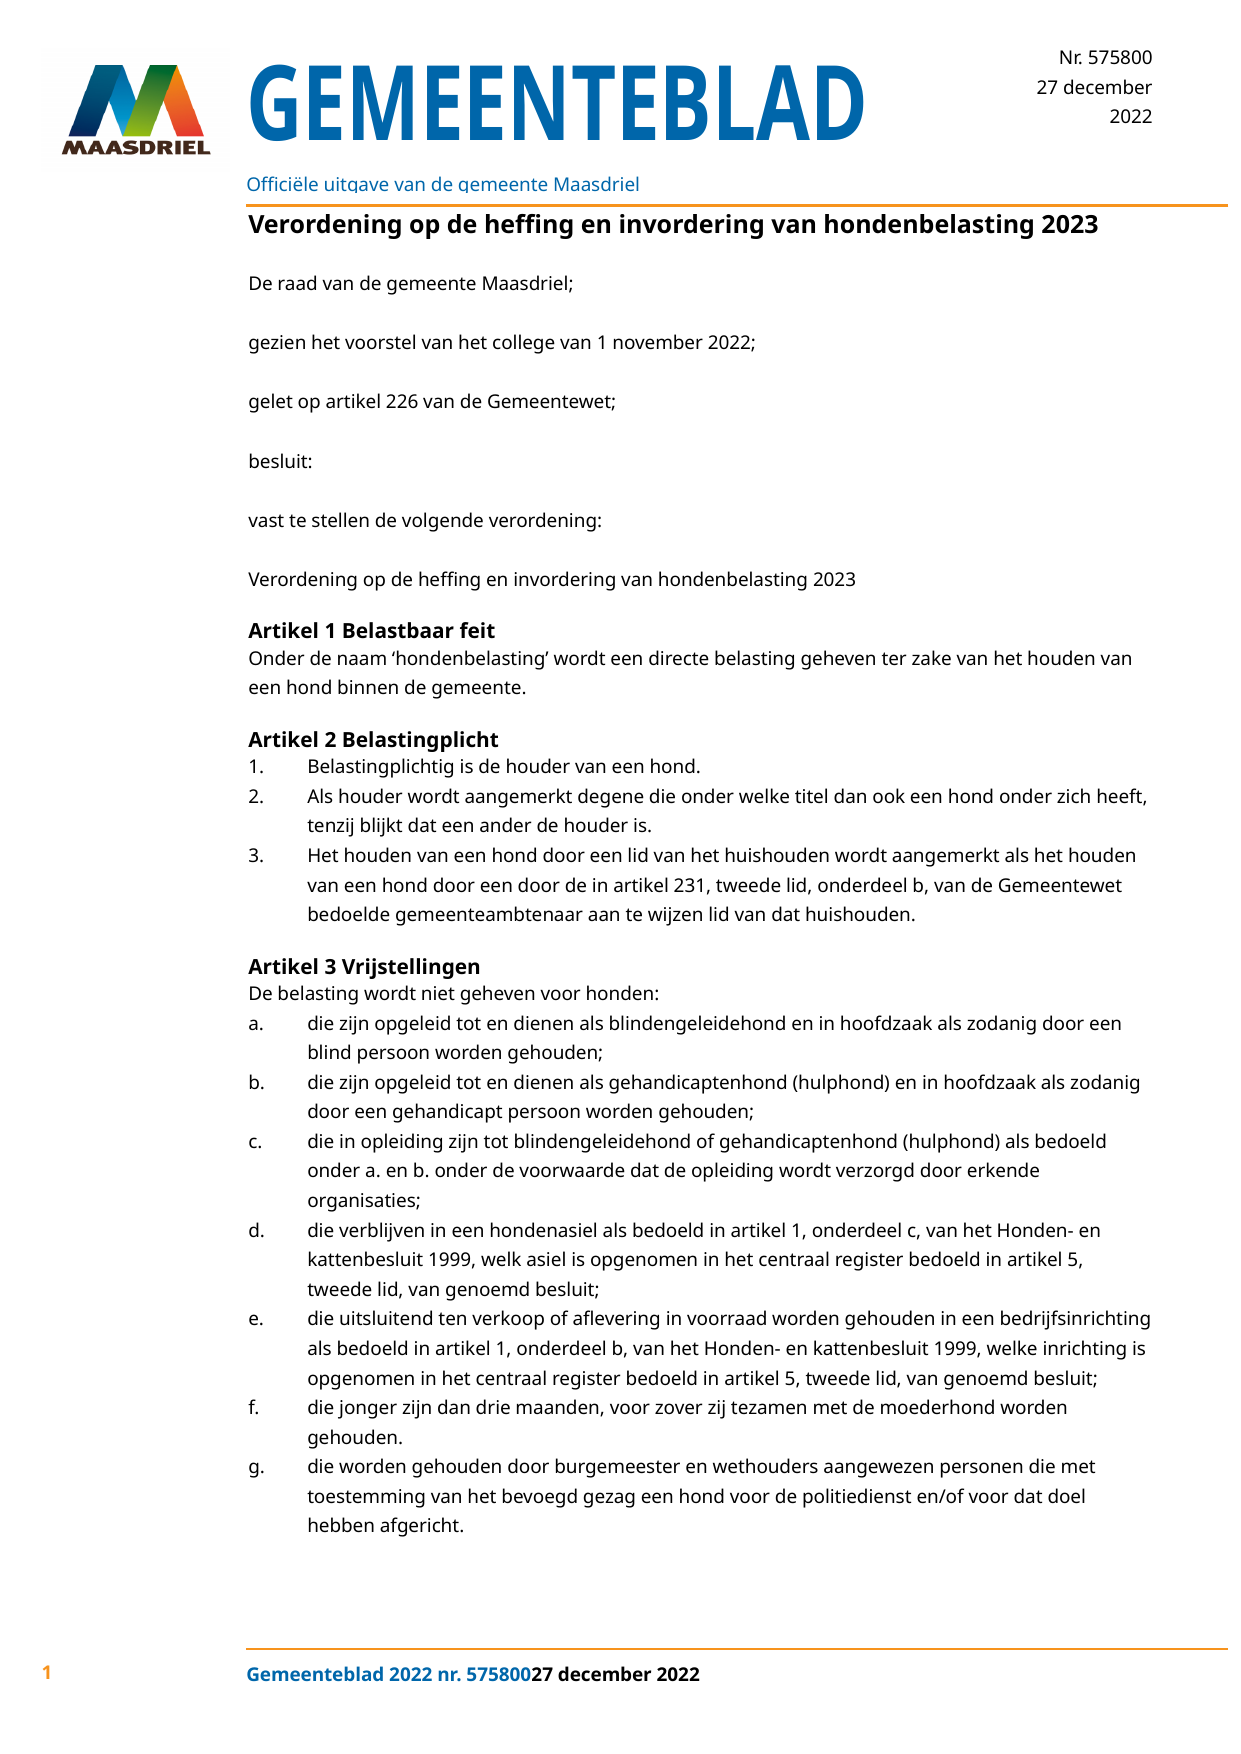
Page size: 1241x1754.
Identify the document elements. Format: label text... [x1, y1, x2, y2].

list die verblijven in een hondenasiel als bedoeld in artikel 1, onderdeel c, van het Honden- en kattenbesluit 1999, welk asiel is opgenomen in het centraal register bedoeld in artikel 5, tweede lid, van genoemd besluit; [248, 1217, 1152, 1302]
list Belastingplichtig is de houder van een hond. [248, 753, 1152, 779]
text gelet op artikel 226 van de Gemeentewet; [248, 389, 1152, 414]
list Als houder wordt aangemerkt degene die onder welke titel dan ook een hond onder zich heeft, tenzij blijkt dat een ander de houder is. [248, 783, 1152, 838]
text gezien het voorstel van het college van 1 november 2022; [248, 329, 1152, 355]
text Artikel 1 Belastbaar feit [248, 617, 1152, 645]
list die worden gehouden door burgemeester en wethouders aangewezen personen die met toestemming van het bevoegd gezag een hond voor de politiedienst en/of voor dat doel hebben afgericht. [248, 1453, 1152, 1538]
list Het houden van een hond door een lid van het huishouden wordt aangemerkt als het houden van een hond door een door de in artikel 231, tweede lid, onderdeel b, van de Gemeentewet bedoelde gemeenteambtenaar aan te wijzen lid van dat huishouden. [248, 842, 1152, 927]
text Verordening op de heffing en invordering van hondenbelasting 2023 [248, 207, 1152, 241]
list die in opleiding zijn tot blindengeleidehond of gehandicaptenhond (hulphond) als bedoeld onder a. en b. onder de voorwaarde dat de opleiding wordt verzorgd door erkende organisaties; [248, 1128, 1152, 1213]
text Artikel 3 Vrijstellingen [248, 952, 1152, 980]
text Artikel 2 Belastingplicht [248, 725, 1152, 753]
text besluit: [248, 448, 1152, 473]
list die zijn opgeleid tot en dienen als blindengeleidehond en in hoofdzaak als zodanig door een blind persoon worden gehouden; [248, 1010, 1152, 1065]
text Onder de naam ‘hondenbelasting’ wordt een directe belasting geheven ter zake van het houden van een hond binnen de gemeente. [248, 645, 1152, 700]
list die jonger zijn dan drie maanden, voor zover zij tezamen met de moederhond worden gehouden. [248, 1394, 1152, 1450]
picture [41, 47, 231, 172]
text vast te stellen de volgende verordening: [248, 507, 1152, 533]
list die zijn opgeleid tot en dienen als gehandicaptenhond (hulphond) en in hoofdzaak als zodanig door een gehandicapt persoon worden gehouden; [248, 1069, 1152, 1124]
text De belasting wordt niet geheven voor honden: [248, 980, 1152, 1006]
text De raad van de gemeente Maasdriel; [248, 270, 1152, 296]
list die uitsluitend ten verkoop of aflevering in voorraad worden gehouden in een bedrijfsinrichting als bedoeld in artikel 1, onderdeel b, van het Honden- en kattenbesluit 1999, welke inrichting is opgenomen in het centraal register bedoeld in artikel 5, tweede lid, van genoemd besluit; [248, 1306, 1152, 1391]
text Verordening op de heffing en invordering van hondenbelasting 2023 [248, 566, 1152, 592]
